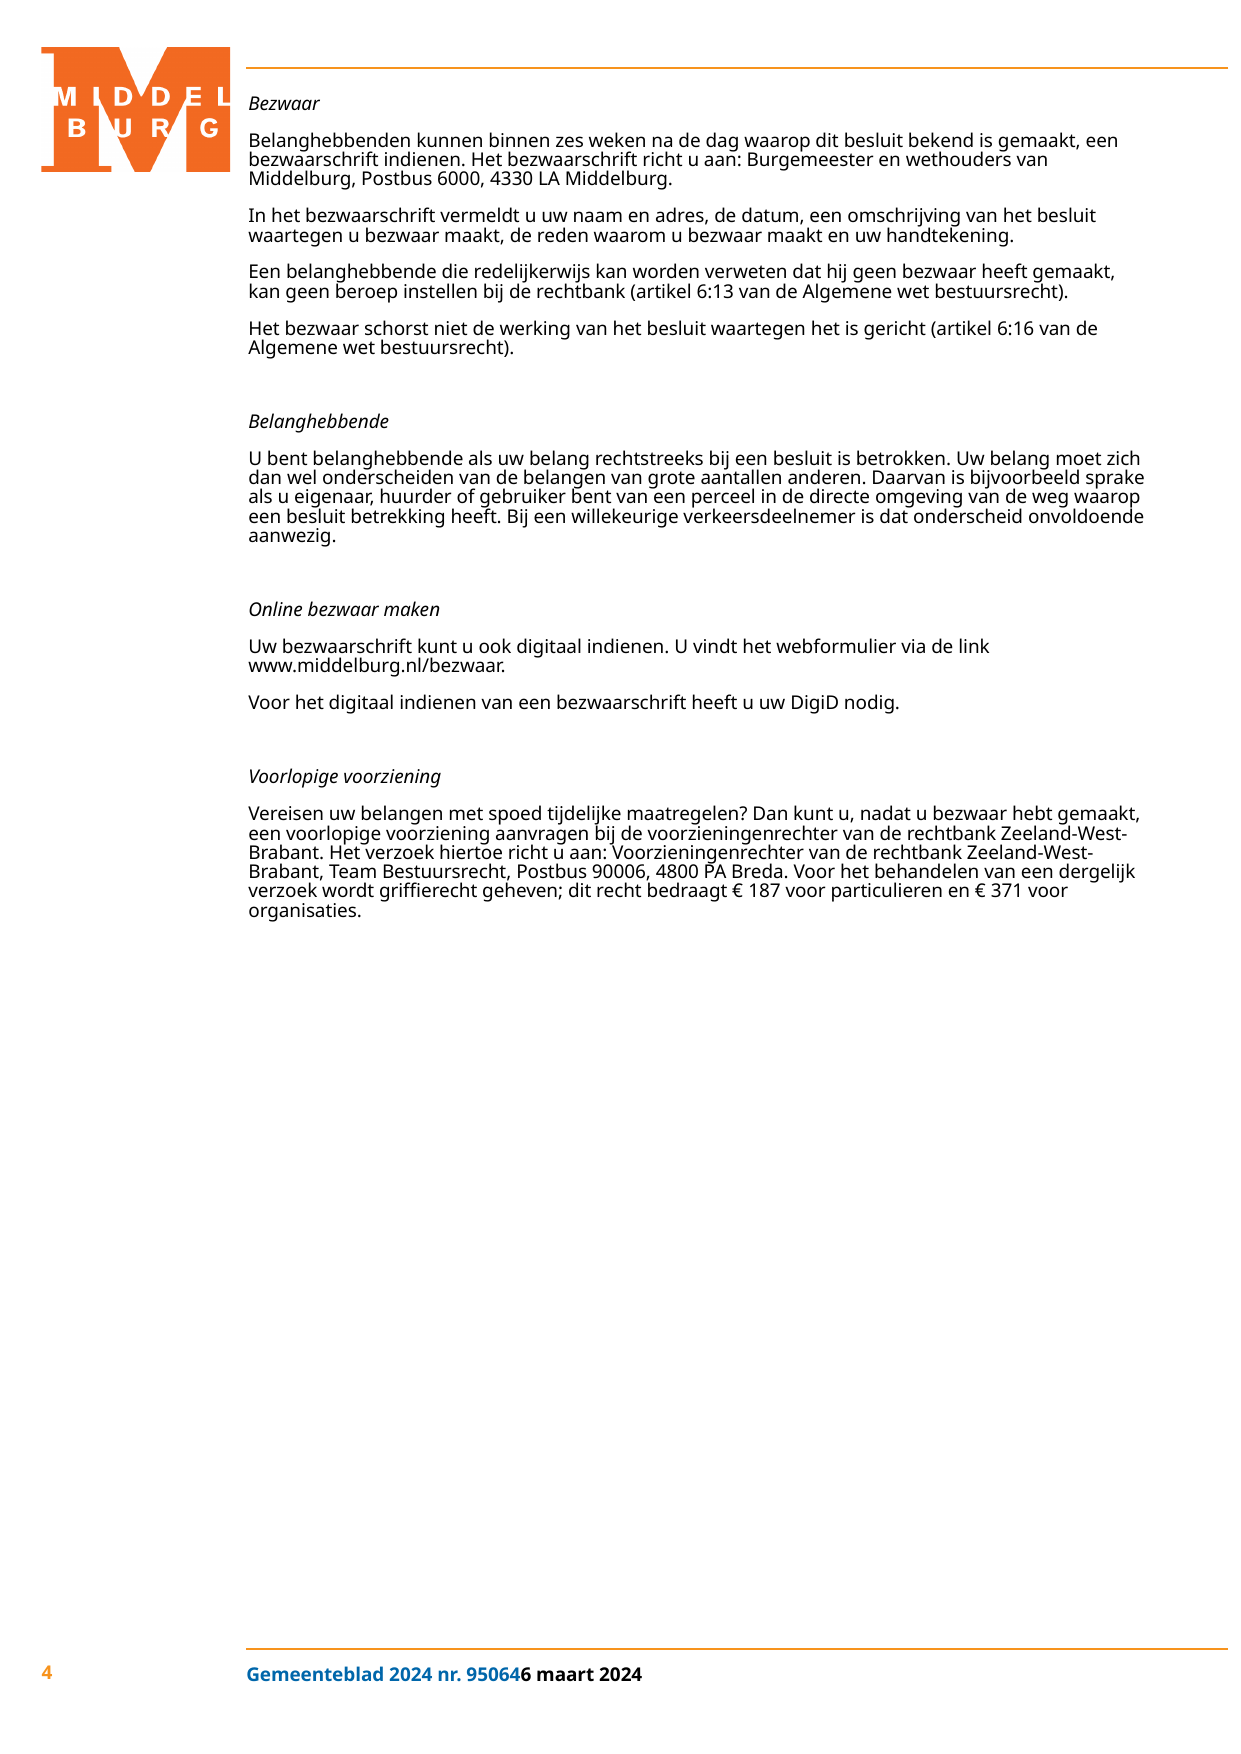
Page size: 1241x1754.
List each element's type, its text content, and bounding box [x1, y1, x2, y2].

text U bent belanghebbende als uw belang rechtstreeks bij een besluit is betrokken. Uw belang moet zich dan wel onderscheiden van de belangen van grote aantallen anderen. Daarvan is bijvoorbeeld sprake als u eigenaar, huurder of gebruiker bent van een perceel in de directe omgeving van de weg waarop een besluit betrekking heeft. Bij een willekeurige verkeersdeelnemer is dat onderscheid onvoldoende aanwezig. [248, 450, 1152, 546]
text Belanghebbende [248, 413, 1152, 432]
text Het bezwaar schorst niet de werking van het besluit waartegen het is gericht (artikel 6:16 van de Algemene wet bestuursrecht). [248, 320, 1152, 358]
text In het bezwaarschrift vermeldt u uw naam en adres, de datum, een omschrijving van het besluit waartegen u bezwaar maakt, de reden waarom u bezwaar maakt en uw handtekening. [248, 207, 1152, 246]
text Uw bezwaarschrift kunt u ook digitaal indienen. U vindt het webformulier via de link www.middelburg.nl/bezwaar. [248, 638, 1152, 677]
text Belanghebbenden kunnen binnen zes weken na de dag waarop dit besluit bekend is gemaakt, een bezwaarschrift indienen. Het bezwaarschrift richt u aan: Burgemeester en wethouders van Middelburg, Postbus 6000, 4330 LA Middelburg. [248, 132, 1152, 189]
text Bezwaar [248, 95, 1152, 114]
text Een belanghebbende die redelijkerwijs kan worden verweten dat hij geen bezwaar heeft gemaakt, kan geen beroep instellen bij de rechtbank (artikel 6:13 van de Algemene wet bestuursrecht). [248, 263, 1152, 302]
text Voor het digitaal indienen van een bezwaarschrift heeft u uw DigiD nodig. [248, 694, 1152, 713]
text Vereisen uw belangen met spoed tijdelijke maatregelen? Dan kunt u, nadat u bezwaar hebt gemaakt, een voorlopige voorziening aanvragen bij de voorzieningenrechter van de rechtbank Zeeland-West-Brabant. Het verzoek hiertoe richt u aan: Voorzieningenrechter van de rechtbank Zeeland-West-Brabant, Team Bestuursrecht, Postbus 90006, 4800 PA Breda. Voor het behandelen van een dergelijk verzoek wordt griffierecht geheven; dit recht bedraagt € 187 voor particulieren en € 371 voor organisaties. [248, 805, 1152, 921]
text Voorlopige voorziening [248, 768, 1152, 787]
text Online bezwaar maken [248, 601, 1152, 620]
picture [41, 47, 231, 172]
